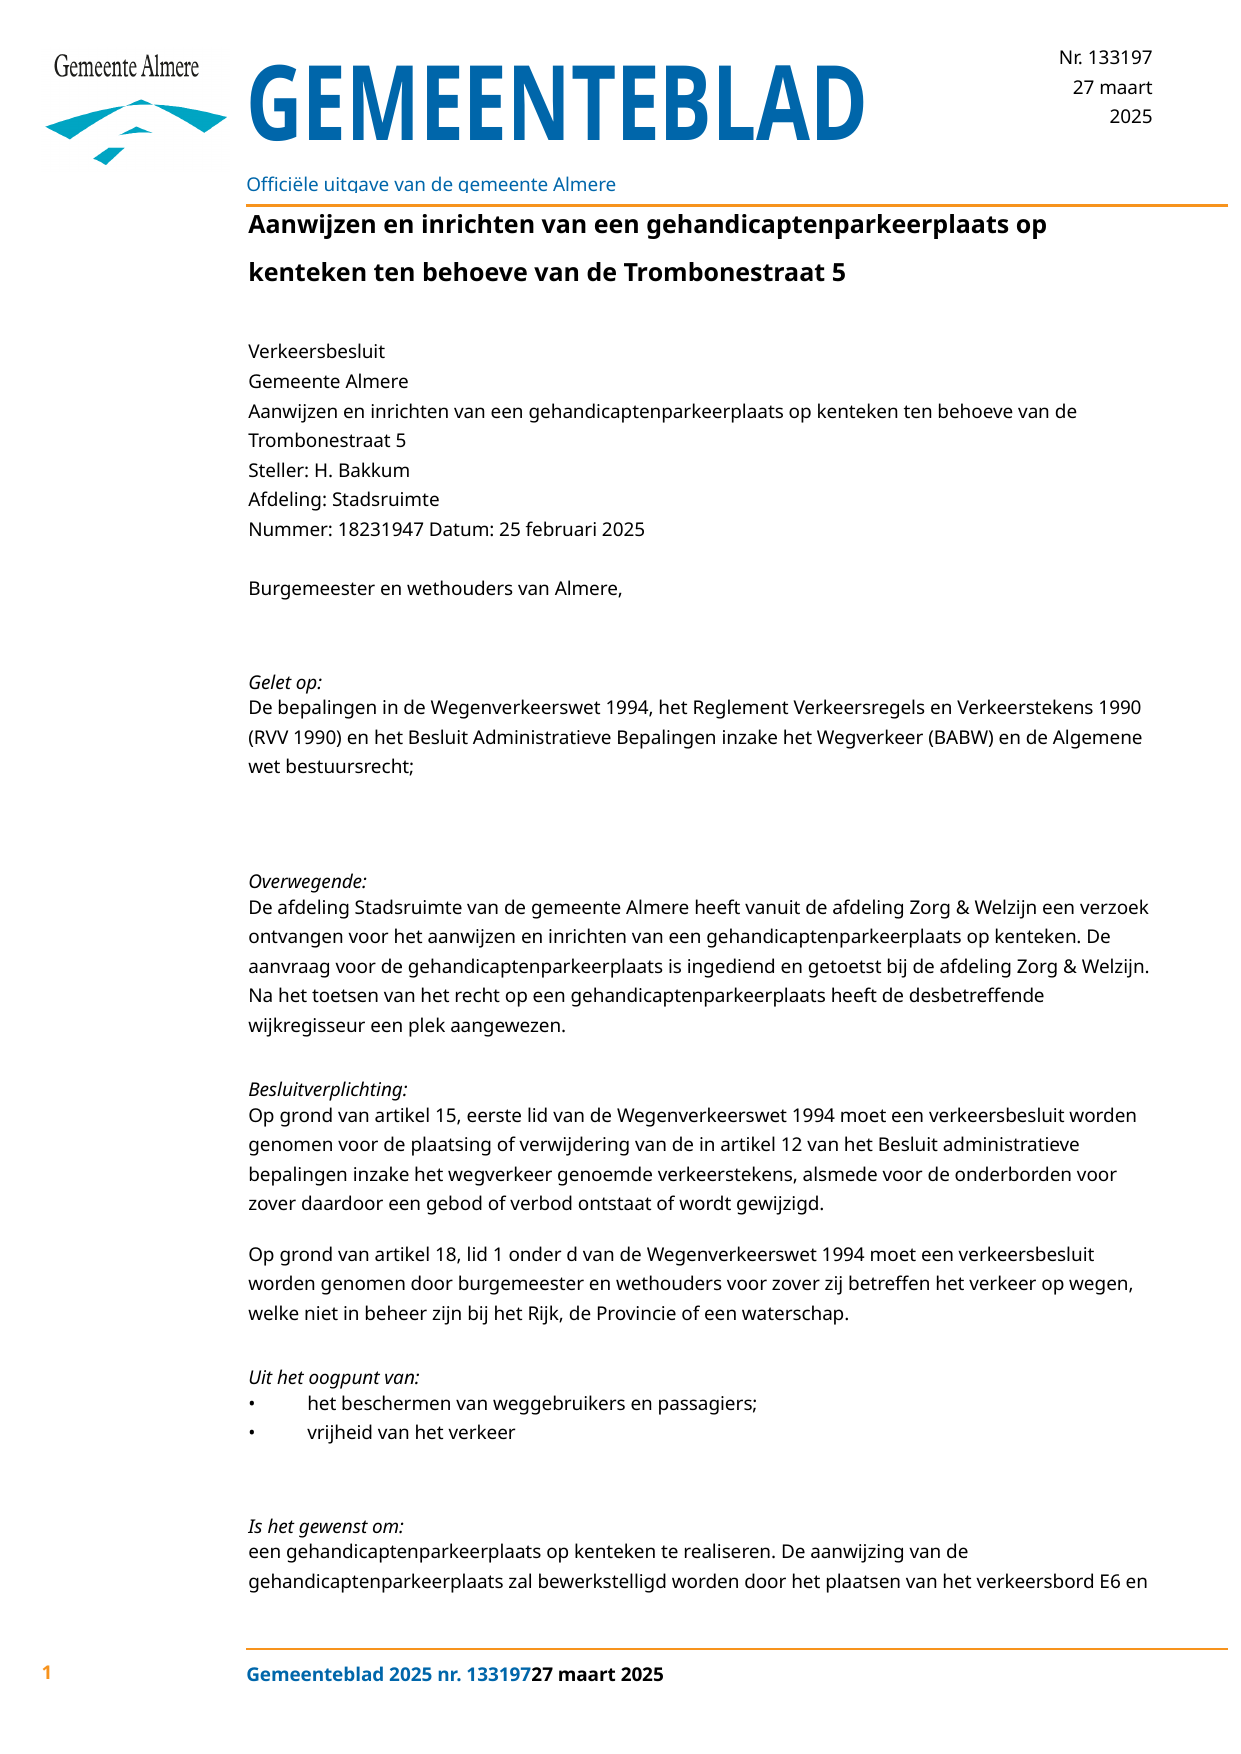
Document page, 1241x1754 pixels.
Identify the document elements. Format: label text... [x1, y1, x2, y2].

text Burgemeester en wethouders van Almere, [248, 575, 1152, 601]
text Gelet op: [248, 669, 1152, 694]
picture [41, 47, 231, 172]
text Gemeente Almere [248, 368, 1152, 394]
list vrijheid van het verkeer [248, 1419, 1152, 1445]
text Uit het oogpunt van: [248, 1364, 1152, 1390]
list het beschermen van weggebruikers en passagiers; [248, 1390, 1152, 1416]
text De bepalingen in de Wegenverkeerswet 1994, het Reglement Verkeersregels en Verkeerstekens 1990 (RVV 1990) en het Besluit Administratieve Bepalingen inzake het Wegverkeer (BABW) en de Algemene wet bestuursrecht; [248, 694, 1152, 779]
text een gehandicaptenparkeerplaats op kenteken te realiseren. De aanwijzing van de gehandicaptenparkeerplaats zal bewerkstelligd worden door het plaatsen van het verkeersbord E6 en [248, 1539, 1152, 1594]
text Is het gewenst om: [248, 1513, 1152, 1539]
text Nummer: 18231947 Datum: 25 februari 2025 [248, 516, 1152, 542]
text De afdeling Stadsruimte van de gemeente Almere heeft vanuit de afdeling Zorg & Welzijn een verzoek ontvangen voor het aanwijzen en inrichten van een gehandicaptenparkeerplaats op kenteken. De aanvraag voor de gehandicaptenparkeerplaats is ingediend en getoetst bij de afdeling Zorg & Welzijn. Na het toetsen van het recht op een gehandicaptenparkeerplaats heeft de desbetreffende wijkregisseur een plek aangewezen. [248, 894, 1152, 1038]
text Verkeersbesluit [248, 339, 1152, 364]
text Op grond van artikel 18, lid 1 onder d van de Wegenverkeerswet 1994 moet een verkeersbesluit worden genomen door burgemeester en wethouders voor zover zij betreffen het verkeer op wegen, welke niet in beheer zijn bij het Rijk, de Provincie of een waterschap. [248, 1241, 1152, 1326]
text Aanwijzen en inrichten van een gehandicaptenparkeerplaats op kenteken ten behoeve van de Trombonestraat 5 [248, 207, 1152, 288]
text Aanwijzen en inrichten van een gehandicaptenparkeerplaats op kenteken ten behoeve van de Trombonestraat 5 [248, 398, 1152, 453]
text Op grond van artikel 15, eerste lid van de Wegenverkeerswet 1994 moet een verkeersbesluit worden genomen voor de plaatsing of verwijdering van de in artikel 12 van het Besluit administratieve bepalingen inzake het wegverkeer genoemde verkeerstekens, alsmede voor de onderborden voor zover daardoor een gebod of verbod ontstaat of wordt gewijzigd. [248, 1102, 1152, 1216]
text Steller: H. Bakkum [248, 457, 1152, 483]
text Overwegende: [248, 868, 1152, 894]
text Besluitverplichting: [248, 1076, 1152, 1102]
text Afdeling: Stadsruimte [248, 487, 1152, 512]
